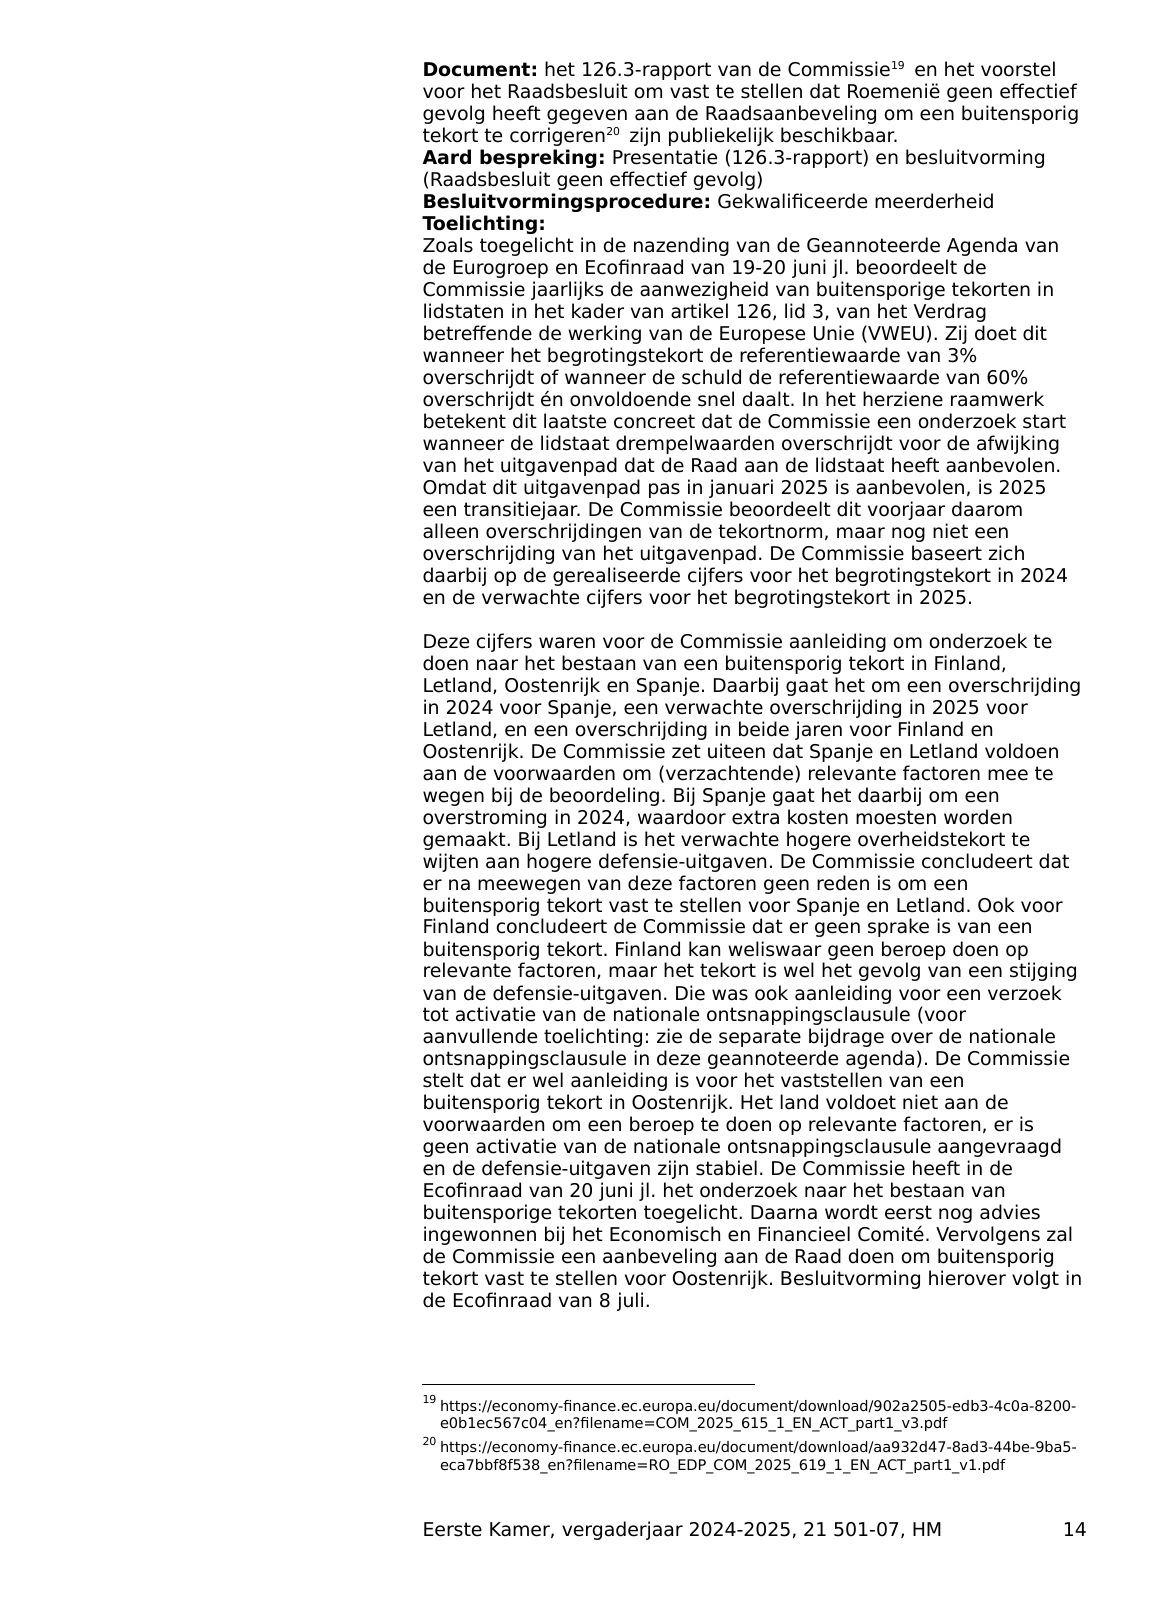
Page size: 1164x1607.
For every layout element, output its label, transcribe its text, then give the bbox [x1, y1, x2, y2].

text Besluitvormingsprocedure: Gekwalificeerde meerderheid [422, 191, 1087, 213]
text Zoals toegelicht in de nazending van de Geannoteerde Agenda van de Eurogroep en Ecofinraad van 19-20 juni jl. beoordeelt de Commissie jaarlijks de aanwezigheid van buitensporige tekorten in lidstaten in het kader van artikel 126, lid 3, van het Verdrag betreffende de werking van de Europese Unie (VWEU). Zij doet dit wanneer het begrotingstekort de referentiewaarde van 3% overschrijdt of wanneer de schuld de referentiewaarde van 60% overschrijdt én onvoldoende snel daalt. In het herziene raamwerk betekent dit laatste concreet dat de Commissie een onderzoek start wanneer de lidstaat drempelwaarden overschrijdt voor de afwijking van het uitgavenpad dat de Raad aan de lidstaat heeft aanbevolen. Omdat dit uitgavenpad pas in januari 2025 is aanbevolen, is 2025 een transitiejaar. De Commissie beoordeelt dit voorjaar daarom alleen overschrijdingen van de tekortnorm, maar nog niet een overschrijding van het uitgavenpad. De Commissie baseert zich daarbij op de gerealiseerde cijfers voor het begrotingstekort in 2024 en de verwachte cijfers voor het begrotingstekort in 2025. [422, 235, 1087, 608]
text Document: het 126.3-rapport van de Commissie en het voorstel voor het Raadsbesluit om vast te stellen dat Roemenië geen effectief gevolg heeft gegeven aan de Raadsaanbeveling om een buitensporig tekort te corrigeren zijn publiekelijk beschikbaar. [422, 59, 1087, 147]
text Toelichting: [422, 213, 1087, 235]
text Deze cijfers waren voor de Commissie aanleiding om onderzoek te doen naar het bestaan van een buitensporig tekort in Finland, Letland, Oostenrijk en Spanje. Daarbij gaat het om een overschrijding in 2024 voor Spanje, een verwachte overschrijding in 2025 voor Letland, en een overschrijding in beide jaren voor Finland en Oostenrijk. De Commissie zet uiteen dat Spanje en Letland voldoen aan de voorwaarden om (verzachtende) relevante factoren mee te wegen bij de beoordeling. Bij Spanje gaat het daarbij om een overstroming in 2024, waardoor extra kosten moesten worden gemaakt. Bij Letland is het verwachte hogere overheidstekort te wijten aan hogere defensie-uitgaven. De Commissie concludeert dat er na meewegen van deze factoren geen reden is om een buitensporig tekort vast te stellen voor Spanje en Letland. Ook voor Finland concludeert de Commissie dat er geen sprake is van een buitensporig tekort. Finland kan weliswaar geen beroep doen op relevante factoren, maar het tekort is wel het gevolg van een stijging van de defensie-uitgaven. Die was ook aanleiding voor een verzoek tot activatie van de nationale ontsnappingsclausule (voor aanvullende toelichting: zie de separate bijdrage over de nationale ontsnappingsclausule in deze geannoteerde agenda). De Commissie stelt dat er wel aanleiding is voor het vaststellen van een buitensporig tekort in Oostenrijk. Het land voldoet niet aan de voorwaarden om een beroep te doen op relevante factoren, er is geen activatie van de nationale ontsnappingsclausule aangevraagd en de defensie-uitgaven zijn stabiel. De Commissie heeft in de Ecofinraad van 20 juni jl. het onderzoek naar het bestaan van buitensporige tekorten toegelicht. Daarna wordt eerst nog advies ingewonnen bij het Economisch en Financieel Comité. Vervolgens zal de Commissie een aanbeveling aan de Raad doen om buitensporig tekort vast te stellen voor Oostenrijk. Besluitvorming hierover volgt in de Ecofinraad van 8 juli. [422, 631, 1087, 1312]
text Aard bespreking: Presentatie (126.3-rapport) en besluitvorming (Raadsbesluit geen effectief gevolg) [422, 147, 1087, 191]
text https://economy-finance.ec.europa.eu/document/download/aa932d47-8ad3-44be-9ba5-eca7bbf8f538_en?filename=RO_EDP_COM_2025_619_1_EN_ACT_part1_v1.pdf [422, 1435, 1087, 1474]
text https://economy-finance.ec.europa.eu/document/download/902a2505-edb3-4c0a-8200-e0b1ec567c04_en?filename=COM_2025_615_1_EN_ACT_part1_v3.pdf [422, 1393, 1087, 1432]
